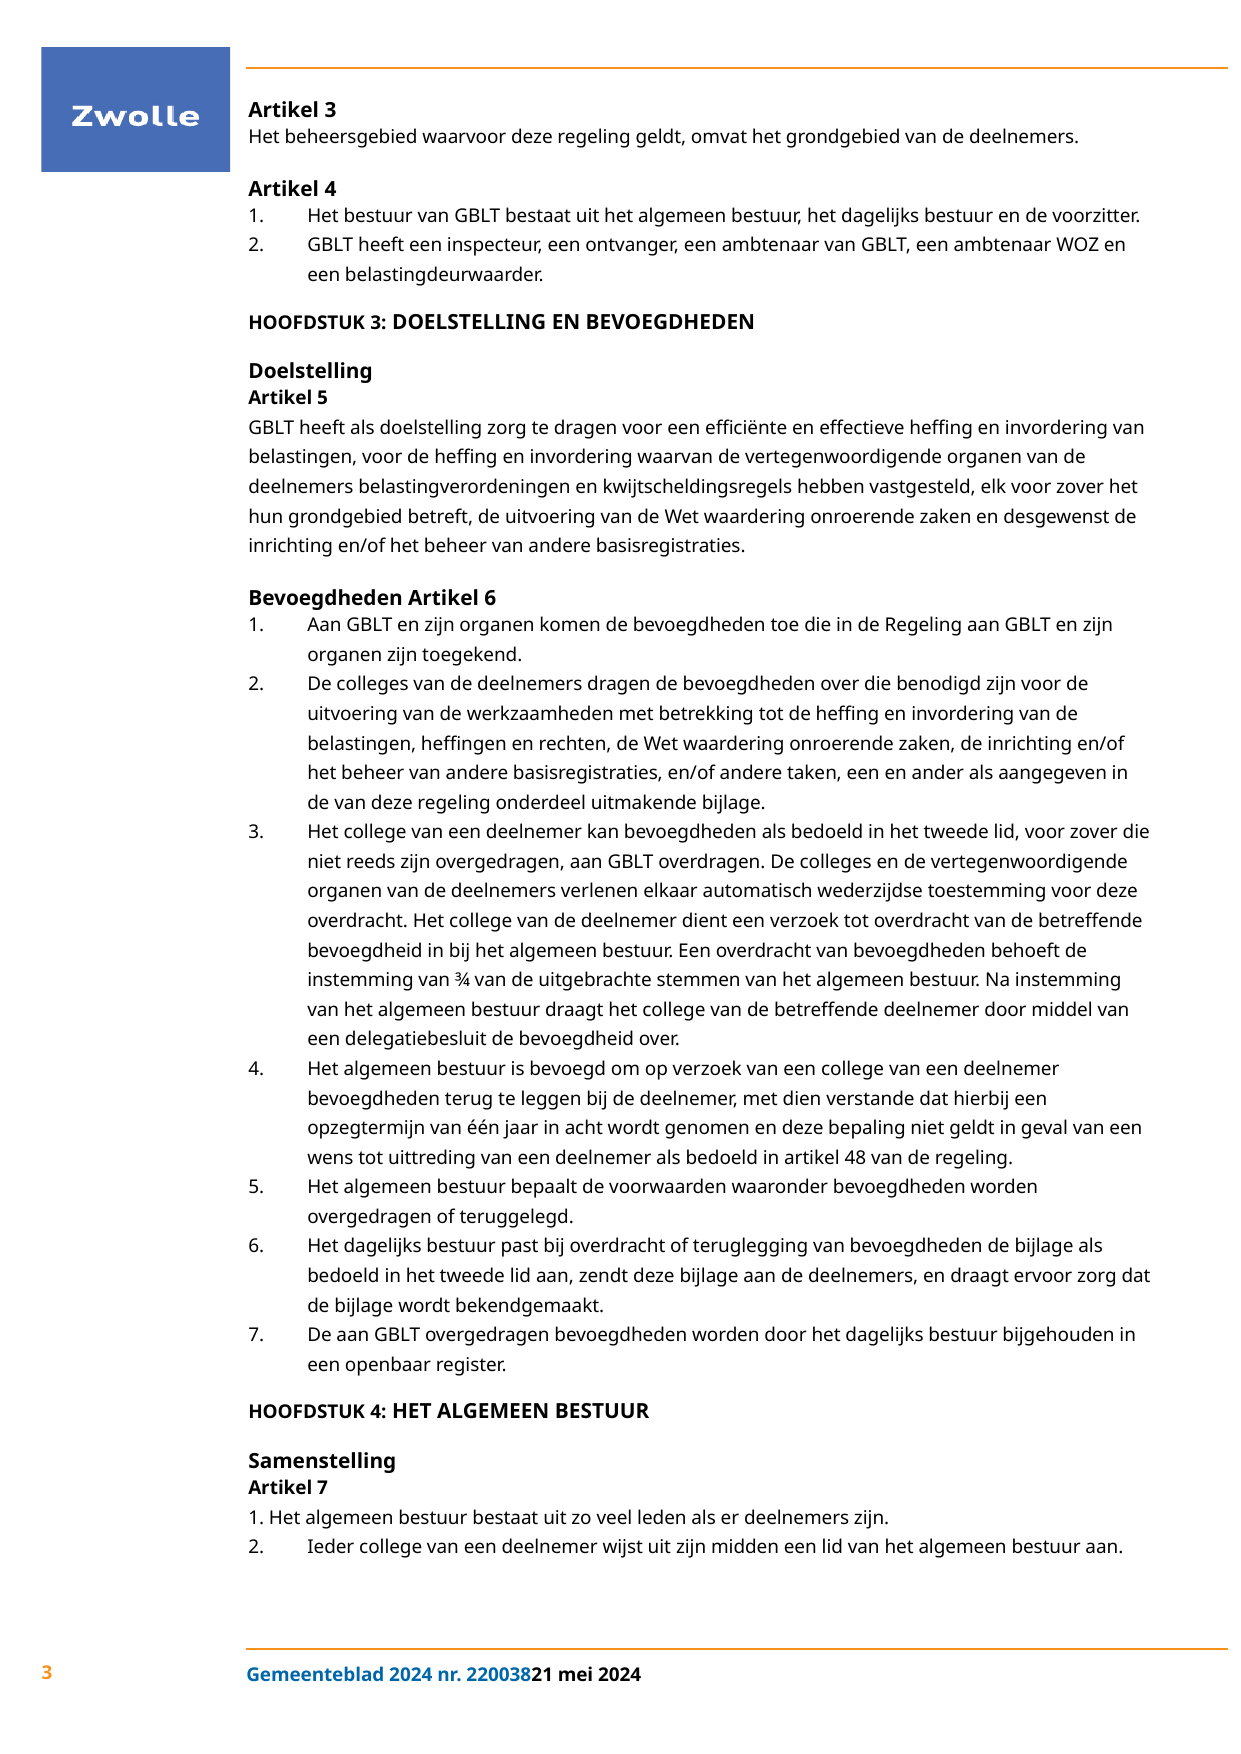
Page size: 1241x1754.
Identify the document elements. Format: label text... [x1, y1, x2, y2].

list Aan GBLT en zijn organen komen de bevoegdheden toe die in de Regeling aan GBLT en zijn organen zijn toegekend. [248, 611, 1152, 667]
text HOOFDSTUK 4: HET ALGEMEEN BESTUUR [248, 1397, 1152, 1425]
list Het college van een deelnemer kan bevoegdheden als bedoeld in het tweede lid, voor zover die niet reeds zijn overgedragen, aan GBLT overdragen. De colleges en de vertegenwoordigende organen van de deelnemers verlenen elkaar automatisch wederzijdse toestemming voor deze overdracht. Het college van de deelnemer dient een verzoek tot overdracht van de betreffende bevoegdheid in bij het algemeen bestuur. Een overdracht van bevoegdheden behoeft de instemming van ¾ van de uitgebrachte stemmen van het algemeen bestuur. Na instemming van het algemeen bestuur draagt het college van de betreffende deelnemer door middel van een delegatiebesluit de bevoegdheid over. [248, 818, 1152, 1051]
list De colleges van de deelnemers dragen de bevoegdheden over die benodigd zijn voor de uitvoering van de werkzaamheden met betrekking tot de heffing en invordering van de belastingen, heffingen en rechten, de Wet waardering onroerende zaken, de inrichting en/of het beheer van andere basisregistraties, en/of andere taken, een en ander als aangegeven in de van deze regeling onderdeel uitmakende bijlage. [248, 671, 1152, 814]
text HOOFDSTUK 3: DOELSTELLING EN BEVOEGDHEDEN [248, 307, 1152, 335]
text Bevoegdheden Artikel 6 [248, 583, 1152, 611]
text Artikel 7 [248, 1474, 1152, 1500]
text Doelstelling [248, 356, 1152, 384]
text 1. Het algemeen bestuur bestaat uit zo veel leden als er deelnemers zijn. [248, 1504, 1152, 1529]
list De aan GBLT overgedragen bevoegdheden worden door het dagelijks bestuur bijgehouden in een openbaar register. [248, 1321, 1152, 1377]
text belastingen, voor de heffing en invordering waarvan de vertegenwoordigende organen van de deelnemers belastingverordeningen en kwijtscheldingsregels hebben vastgesteld, elk voor zover het hun grondgebied betreft, de uitvoering van de Wet waardering onroerende zaken en desgewenst de inrichting en/of het beheer van andere basisregistraties. [248, 444, 1152, 558]
list GBLT heeft een inspecteur, een ontvanger, een ambtenaar van GBLT, een ambtenaar WOZ en een belastingdeurwaarder. [248, 232, 1152, 287]
text Artikel 4 [248, 174, 1152, 202]
text Het beheersgebied waarvoor deze regeling geldt, omvat het grondgebied van de deelnemers. [248, 123, 1152, 149]
text GBLT heeft als doelstelling zorg te dragen voor een efficiënte en effectieve heffing en invordering van [248, 414, 1152, 440]
list Het bestuur van GBLT bestaat uit het algemeen bestuur, het dagelijks bestuur en de voorzitter. [248, 202, 1152, 228]
list Het dagelijks bestuur past bij overdracht of teruglegging van bevoegdheden de bijlage als bedoeld in het tweede lid aan, zendt deze bijlage aan de deelnemers, en draagt ervoor zorg dat de bijlage wordt bekendgemaakt. [248, 1233, 1152, 1317]
picture [41, 47, 231, 172]
list Het algemeen bestuur bepaalt de voorwaarden waaronder bevoegdheden worden overgedragen of teruggelegd. [248, 1173, 1152, 1229]
list Ieder college van een deelnemer wijst uit zijn midden een lid van het algemeen bestuur aan. [248, 1533, 1152, 1559]
text Artikel 5 [248, 384, 1152, 410]
text Artikel 3 [248, 95, 1152, 123]
list Het algemeen bestuur is bevoegd om op verzoek van een college van een deelnemer bevoegdheden terug te leggen bij de deelnemer, met dien verstande dat hierbij een opzegtermijn van één jaar in acht wordt genomen en deze bepaling niet geldt in geval van een wens tot uittreding van een deelnemer als bedoeld in artikel 48 van de regeling. [248, 1055, 1152, 1169]
text Samenstelling [248, 1446, 1152, 1474]
